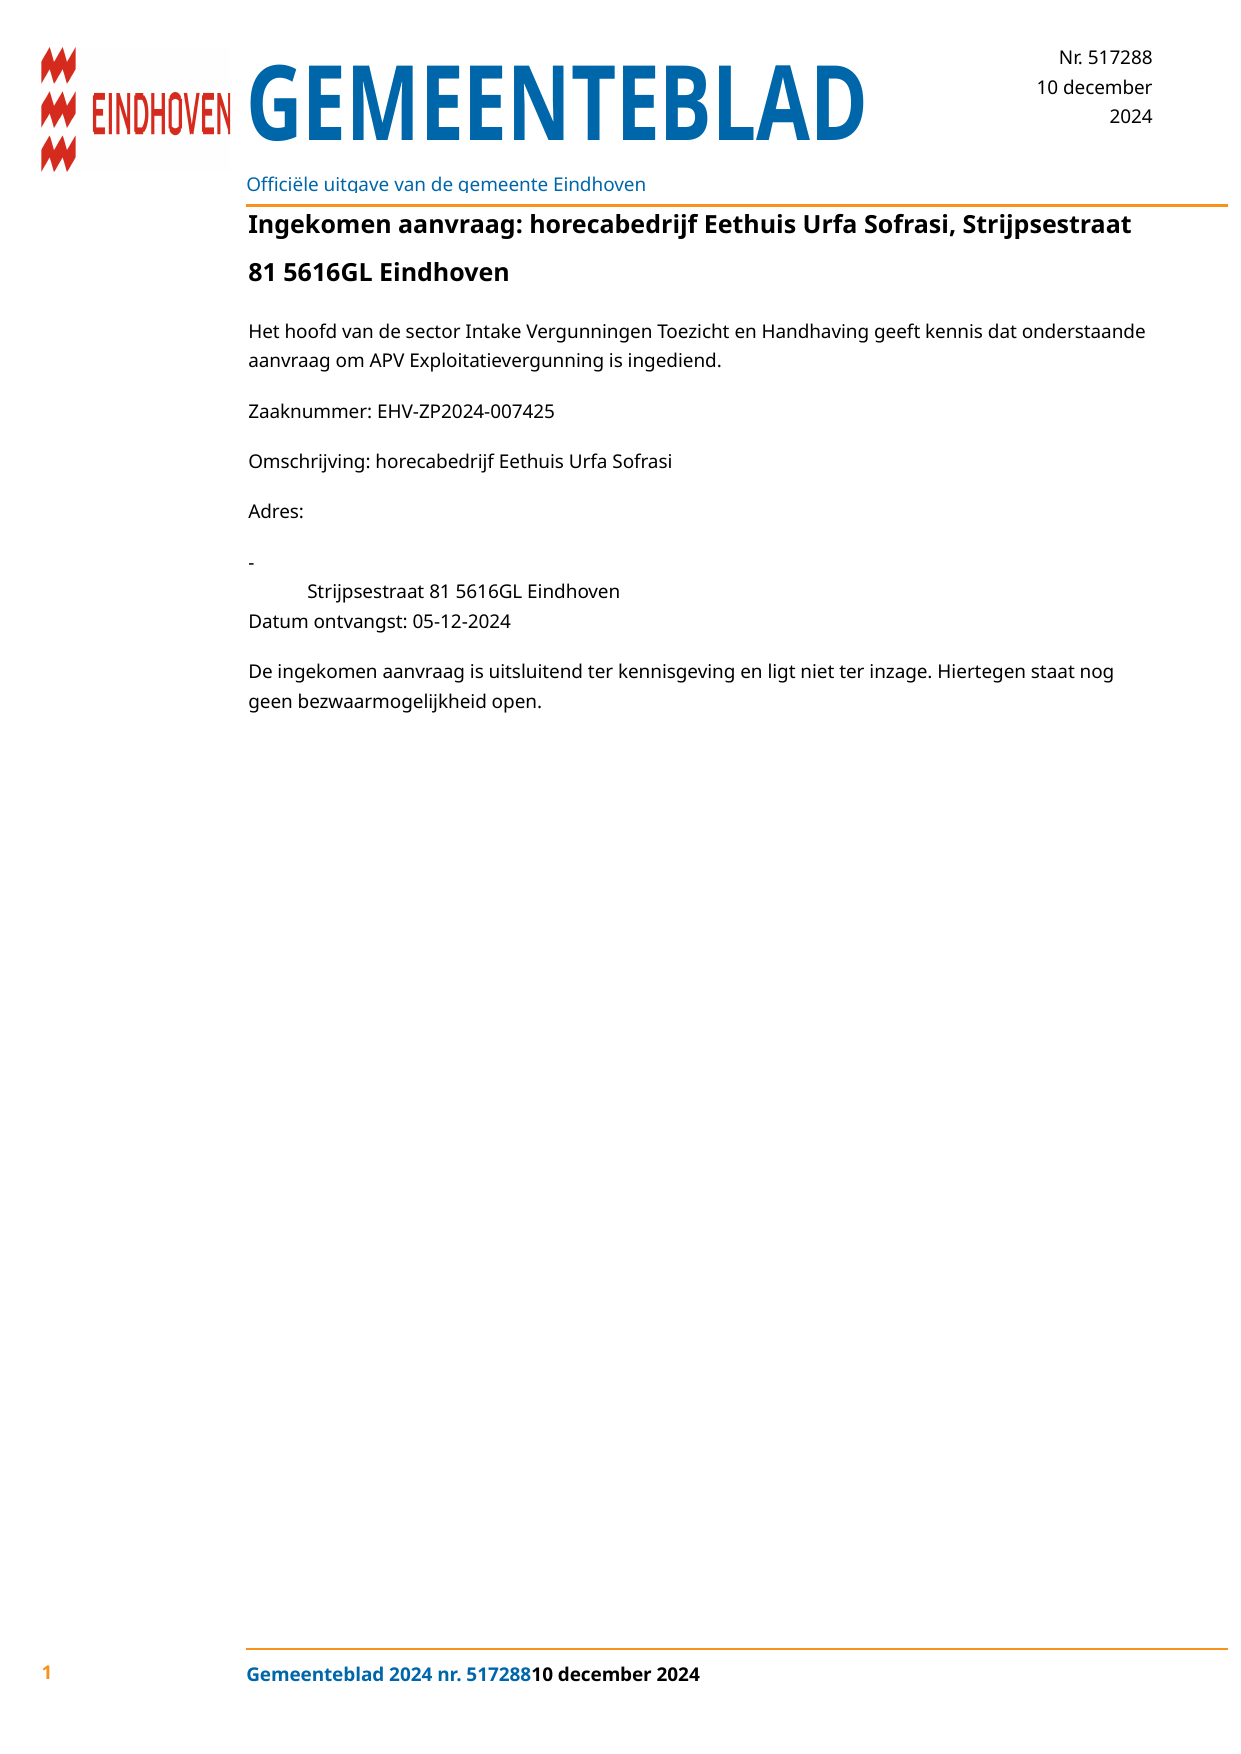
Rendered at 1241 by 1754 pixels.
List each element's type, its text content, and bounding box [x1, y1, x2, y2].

text Zaaknummer: EHV-ZP2024-007425 [248, 398, 1152, 424]
text De ingekomen aanvraag is uitsluitend ter kennisgeving en ligt niet ter inzage. Hiertegen staat nog geen bezwaarmogelijkheid open. [248, 659, 1152, 714]
text Het hoofd van de sector Intake Vergunningen Toezicht en Handhaving geeft kennis dat onderstaande aanvraag om APV Exploitatievergunning is ingediend. [248, 318, 1152, 373]
picture [41, 47, 231, 172]
text Datum ontvangst: 05-12-2024 [248, 608, 1152, 634]
text Ingekomen aanvraag: horecabedrijf Eethuis Urfa Sofrasi, Strijpsestraat 81 5616GL Eindhoven [248, 207, 1152, 288]
list Strijpsestraat 81 5616GL Eindhoven [248, 579, 1152, 604]
text Adres: [248, 499, 1152, 524]
text Omschrijving: horecabedrijf Eethuis Urfa Sofrasi [248, 448, 1152, 474]
